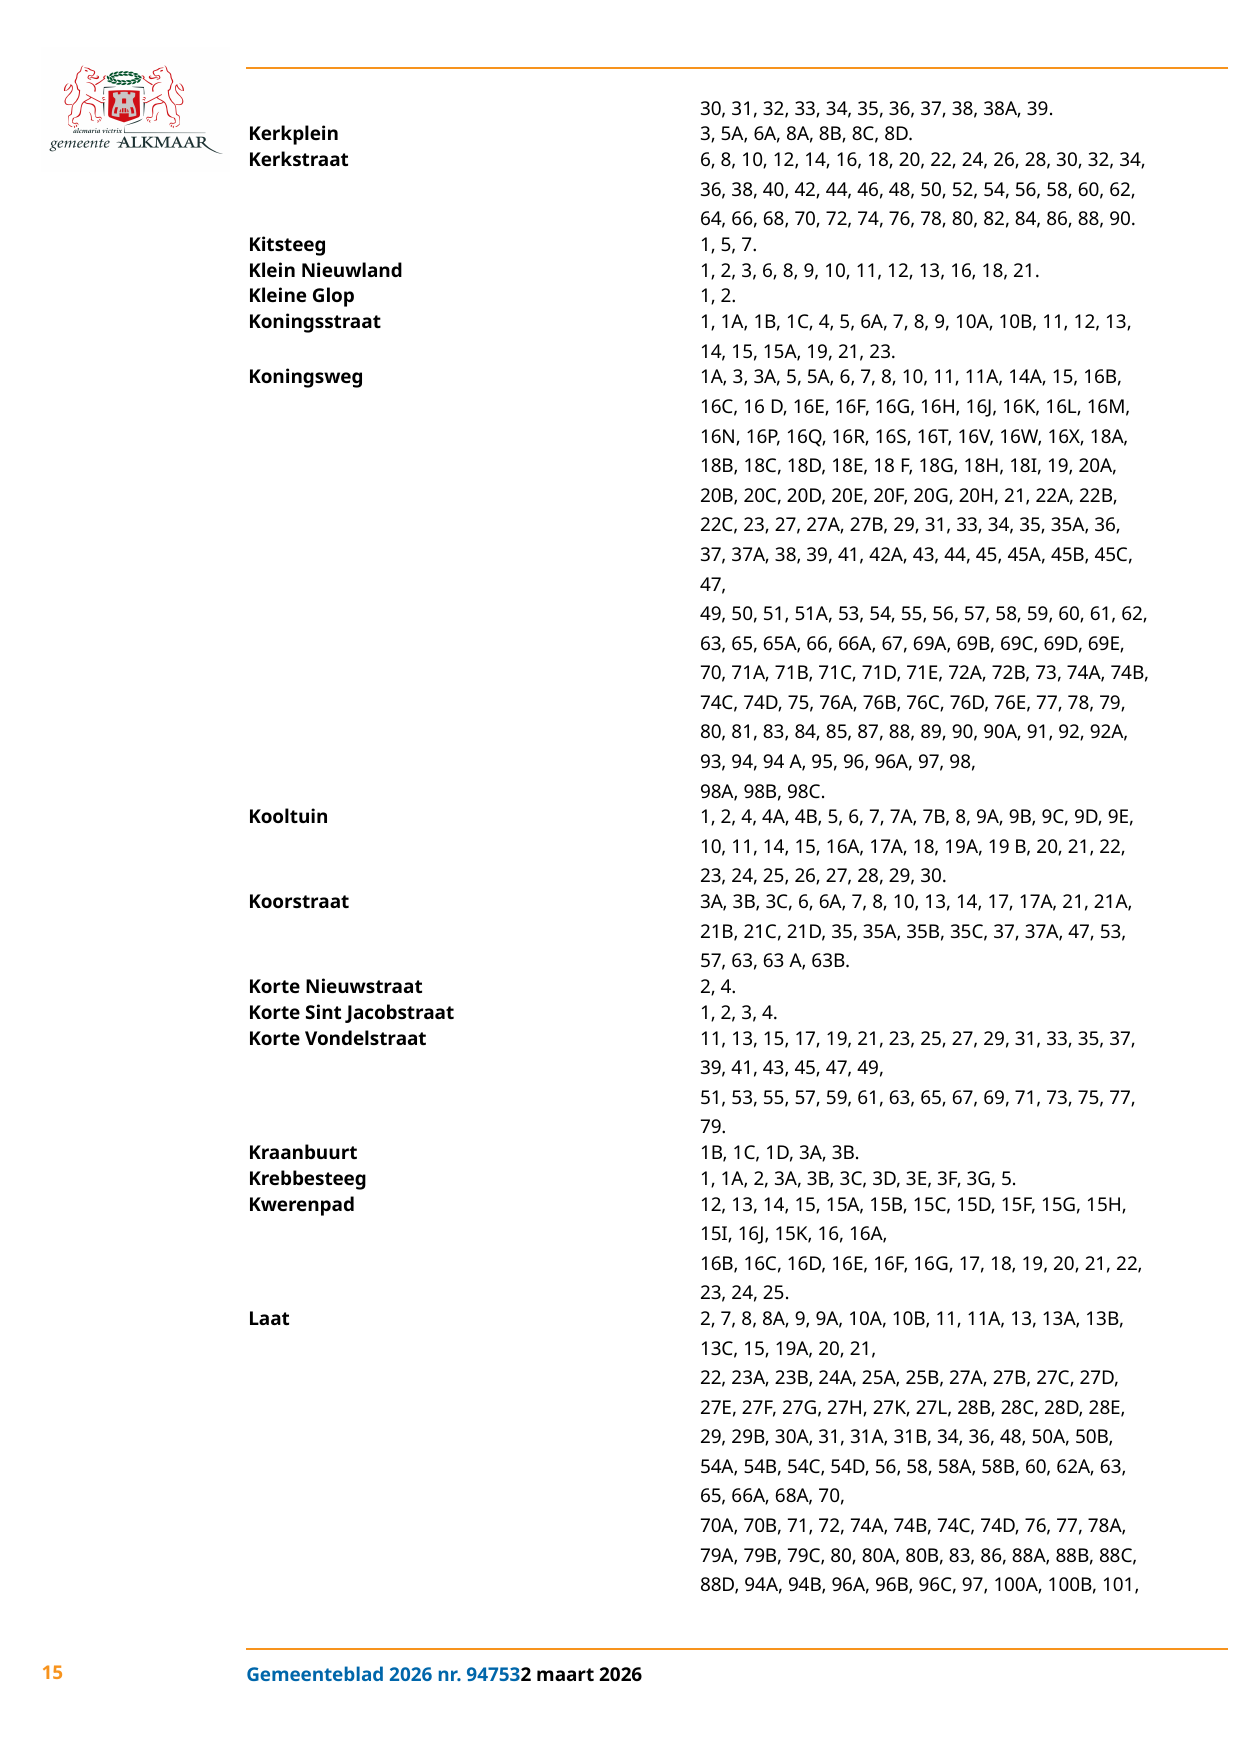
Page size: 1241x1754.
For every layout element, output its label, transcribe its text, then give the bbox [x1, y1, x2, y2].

table_cell 3, 5A, 6A, 8A, 8B, 8C, 8D. [700, 121, 1152, 146]
table_cell 2, 4. [700, 973, 1152, 999]
table_cell Kraanbuurt [248, 1139, 700, 1165]
table_cell Klein Nieuwland [248, 257, 700, 283]
table_cell 30, 31, 32, 33, 34, 35, 36, 37, 38, 38A, 39. [700, 95, 1152, 121]
table_cell Kitsteeg [248, 231, 700, 257]
table_cell Kerkplein [248, 121, 700, 146]
table_cell Kooltuin [248, 804, 700, 888]
table_cell 1, 2, 3, 4. [700, 999, 1152, 1025]
table_cell 12, 13, 14, 15, 15A, 15B, 15C, 15D, 15F, 15G, 15H, 15I, 16J, 15K, 16, 16A, 16B, 16C, 16D, 16E, 16F, 16G, 17, 18, 19, 20, 21, 22, 23, 24, 25. [700, 1191, 1152, 1305]
table_cell Krebbesteeg [248, 1165, 700, 1191]
table_cell 6, 8, 10, 12, 14, 16, 18, 20, 22, 24, 26, 28, 30, 32, 34, 36, 38, 40, 42, 44, 46, 48, 50, 52, 54, 56, 58, 60, 62, 64, 66, 68, 70, 72, 74, 76, 78, 80, 82, 84, 86, 88, 90. [700, 146, 1152, 231]
table_cell 1, 1A, 2, 3A, 3B, 3C, 3D, 3E, 3F, 3G, 5. [700, 1165, 1152, 1191]
table_cell 1, 5, 7. [700, 231, 1152, 257]
picture [41, 47, 231, 172]
table_cell 1, 2, 4, 4A, 4B, 5, 6, 7, 7A, 7B, 8, 9A, 9B, 9C, 9D, 9E, 10, 11, 14, 15, 16A, 17A, 18, 19A, 19 B, 20, 21, 22, 23, 24, 25, 26, 27, 28, 29, 30. [700, 804, 1152, 888]
table_cell Korte Sint Jacobstraat [248, 999, 700, 1025]
table_cell 1A, 3, 3A, 5, 5A, 6, 7, 8, 10, 11, 11A, 14A, 15, 16B, 16C, 16 D, 16E, 16F, 16G, 16H, 16J, 16K, 16L, 16M, 16N, 16P, 16Q, 16R, 16S, 16T, 16V, 16W, 16X, 18A, 18B, 18C, 18D, 18E, 18 F, 18G, 18H, 18I, 19, 20A, 20B, 20C, 20D, 20E, 20F, 20G, 20H, 21, 22A, 22B, 22C, 23, 27, 27A, 27B, 29, 31, 33, 34, 35, 35A, 36, 37, 37A, 38, 39, 41, 42A, 43, 44, 45, 45A, 45B, 45C, 47, 49, 50, 51, 51A, 53, 54, 55, 56, 57, 58, 59, 60, 61, 62, 63, 65, 65A, 66, 66A, 67, 69A, 69B, 69C, 69D, 69E, 70, 71A, 71B, 71C, 71D, 71E, 72A, 72B, 73, 74A, 74B, 74C, 74D, 75, 76A, 76B, 76C, 76D, 76E, 77, 78, 79, 80, 81, 83, 84, 85, 87, 88, 89, 90, 90A, 91, 92, 92A, 93, 94, 94 A, 95, 96, 96A, 97, 98, 98A, 98B, 98C. [700, 364, 1152, 803]
table_cell [248, 95, 700, 121]
table_cell Koningsstraat [248, 308, 700, 364]
table_cell 1, 2, 3, 6, 8, 9, 10, 11, 12, 13, 16, 18, 21. [700, 257, 1152, 283]
table_cell Koningsweg [248, 364, 700, 803]
table_cell Kleine Glop [248, 283, 700, 308]
table_cell Kwerenpad [248, 1191, 700, 1305]
table_cell Kerkstraat [248, 146, 700, 231]
table_cell Koorstraat [248, 889, 700, 973]
table_cell 11, 13, 15, 17, 19, 21, 23, 25, 27, 29, 31, 33, 35, 37, 39, 41, 43, 45, 47, 49, 51, 53, 55, 57, 59, 61, 63, 65, 67, 69, 71, 73, 75, 77, 79. [700, 1025, 1152, 1139]
table_cell 2, 7, 8, 8A, 9, 9A, 10A, 10B, 11, 11A, 13, 13A, 13B, 13C, 15, 19A, 20, 21, 22, 23A, 23B, 24A, 25A, 25B, 27A, 27B, 27C, 27D, 27E, 27F, 27G, 27H, 27K, 27L, 28B, 28C, 28D, 28E, 29, 29B, 30A, 31, 31A, 31B, 34, 36, 48, 50A, 50B, 54A, 54B, 54C, 54D, 56, 58, 58A, 58B, 60, 62A, 63, 65, 66A, 68A, 70, 70A, 70B, 71, 72, 74A, 74B, 74C, 74D, 76, 77, 78A, 79A, 79B, 79C, 80, 80A, 80B, 83, 86, 88A, 88B, 88C, 88D, 94A, 94B, 96A, 96B, 96C, 97, 100A, 100B, 101, [700, 1305, 1152, 1597]
table_cell Korte Vondelstraat [248, 1025, 700, 1139]
table_cell Laat [248, 1305, 700, 1597]
table_cell Korte Nieuwstraat [248, 973, 700, 999]
table_cell 1, 2. [700, 283, 1152, 308]
table_cell 3A, 3B, 3C, 6, 6A, 7, 8, 10, 13, 14, 17, 17A, 21, 21A, 21B, 21C, 21D, 35, 35A, 35B, 35C, 37, 37A, 47, 53, 57, 63, 63 A, 63B. [700, 889, 1152, 973]
table_cell 1B, 1C, 1D, 3A, 3B. [700, 1139, 1152, 1165]
table_cell 1, 1A, 1B, 1C, 4, 5, 6A, 7, 8, 9, 10A, 10B, 11, 12, 13, 14, 15, 15A, 19, 21, 23. [700, 308, 1152, 364]
